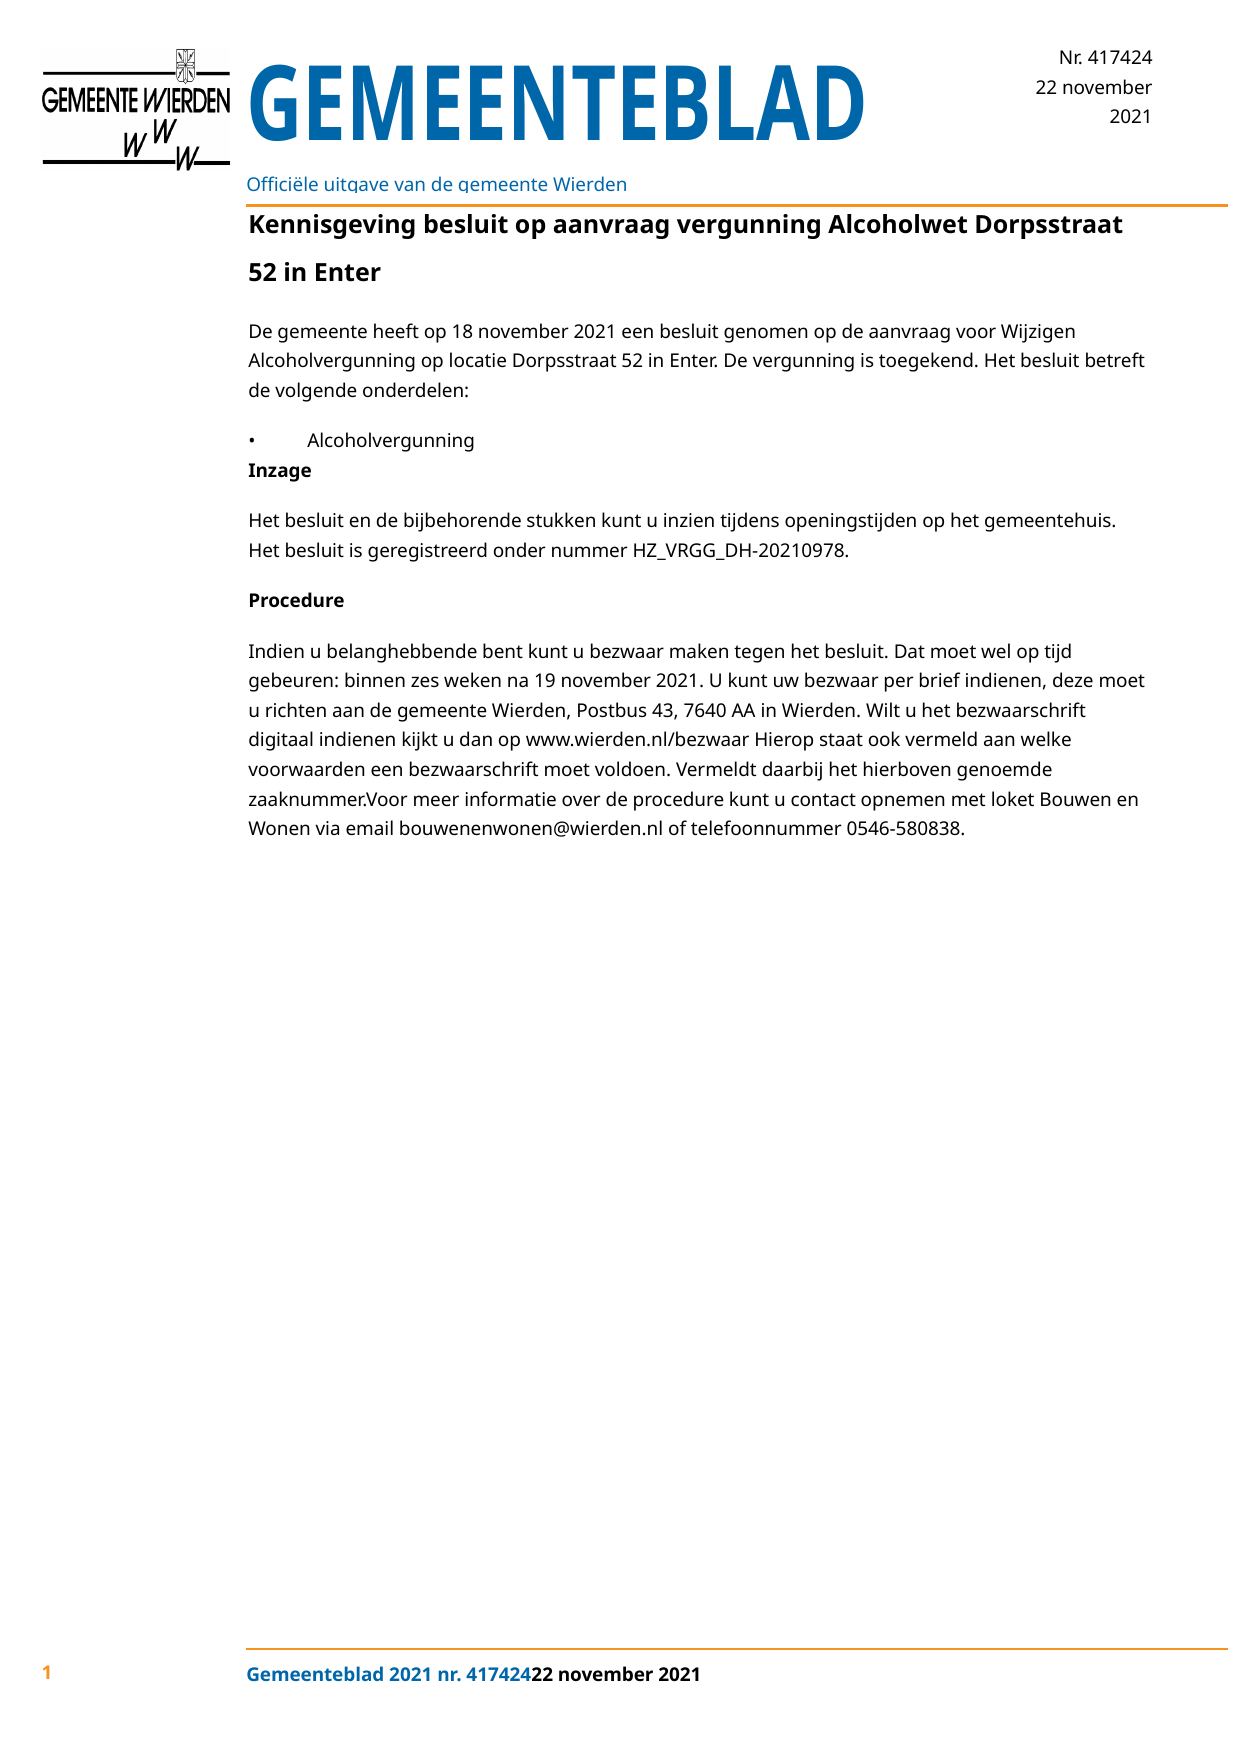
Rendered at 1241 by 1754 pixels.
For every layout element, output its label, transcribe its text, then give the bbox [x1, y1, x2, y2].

text De gemeente heeft op 18 november 2021 een besluit genomen op de aanvraag voor Wijzigen Alcoholvergunning op locatie Dorpsstraat 52 in Enter. De vergunning is toegekend. Het besluit betreft de volgende onderdelen: [248, 318, 1152, 403]
text Het besluit en de bijbehorende stukken kunt u inzien tijdens openingstijden op het gemeentehuis. Het besluit is geregistreerd onder nummer HZ_VRGG_DH-20210978. [248, 507, 1152, 563]
list Alcoholvergunning [248, 427, 1152, 453]
text Inzage [248, 457, 1152, 483]
text Kennisgeving besluit op aanvraag vergunning Alcoholwet Dorpsstraat 52 in Enter [248, 207, 1152, 288]
picture [41, 47, 231, 172]
text Procedure [248, 587, 1152, 613]
text Indien u belanghebbende bent kunt u bezwaar maken tegen het besluit. Dat moet wel op tijd gebeuren: binnen zes weken na 19 november 2021. U kunt uw bezwaar per brief indienen, deze moet u richten aan de gemeente Wierden, Postbus 43, 7640 AA in Wierden. Wilt u het bezwaarschrift digitaal indienen kijkt u dan op www.wierden.nl/bezwaar Hierop staat ook vermeld aan welke voorwaarden een bezwaarschrift moet voldoen. Vermeldt daarbij het hierboven genoemde zaaknummer.Voor meer informatie over de procedure kunt u contact opnemen met loket Bouwen en Wonen via email bouwenenwonen@wierden.nl of telefoonnummer 0546-580838. [248, 638, 1152, 841]
